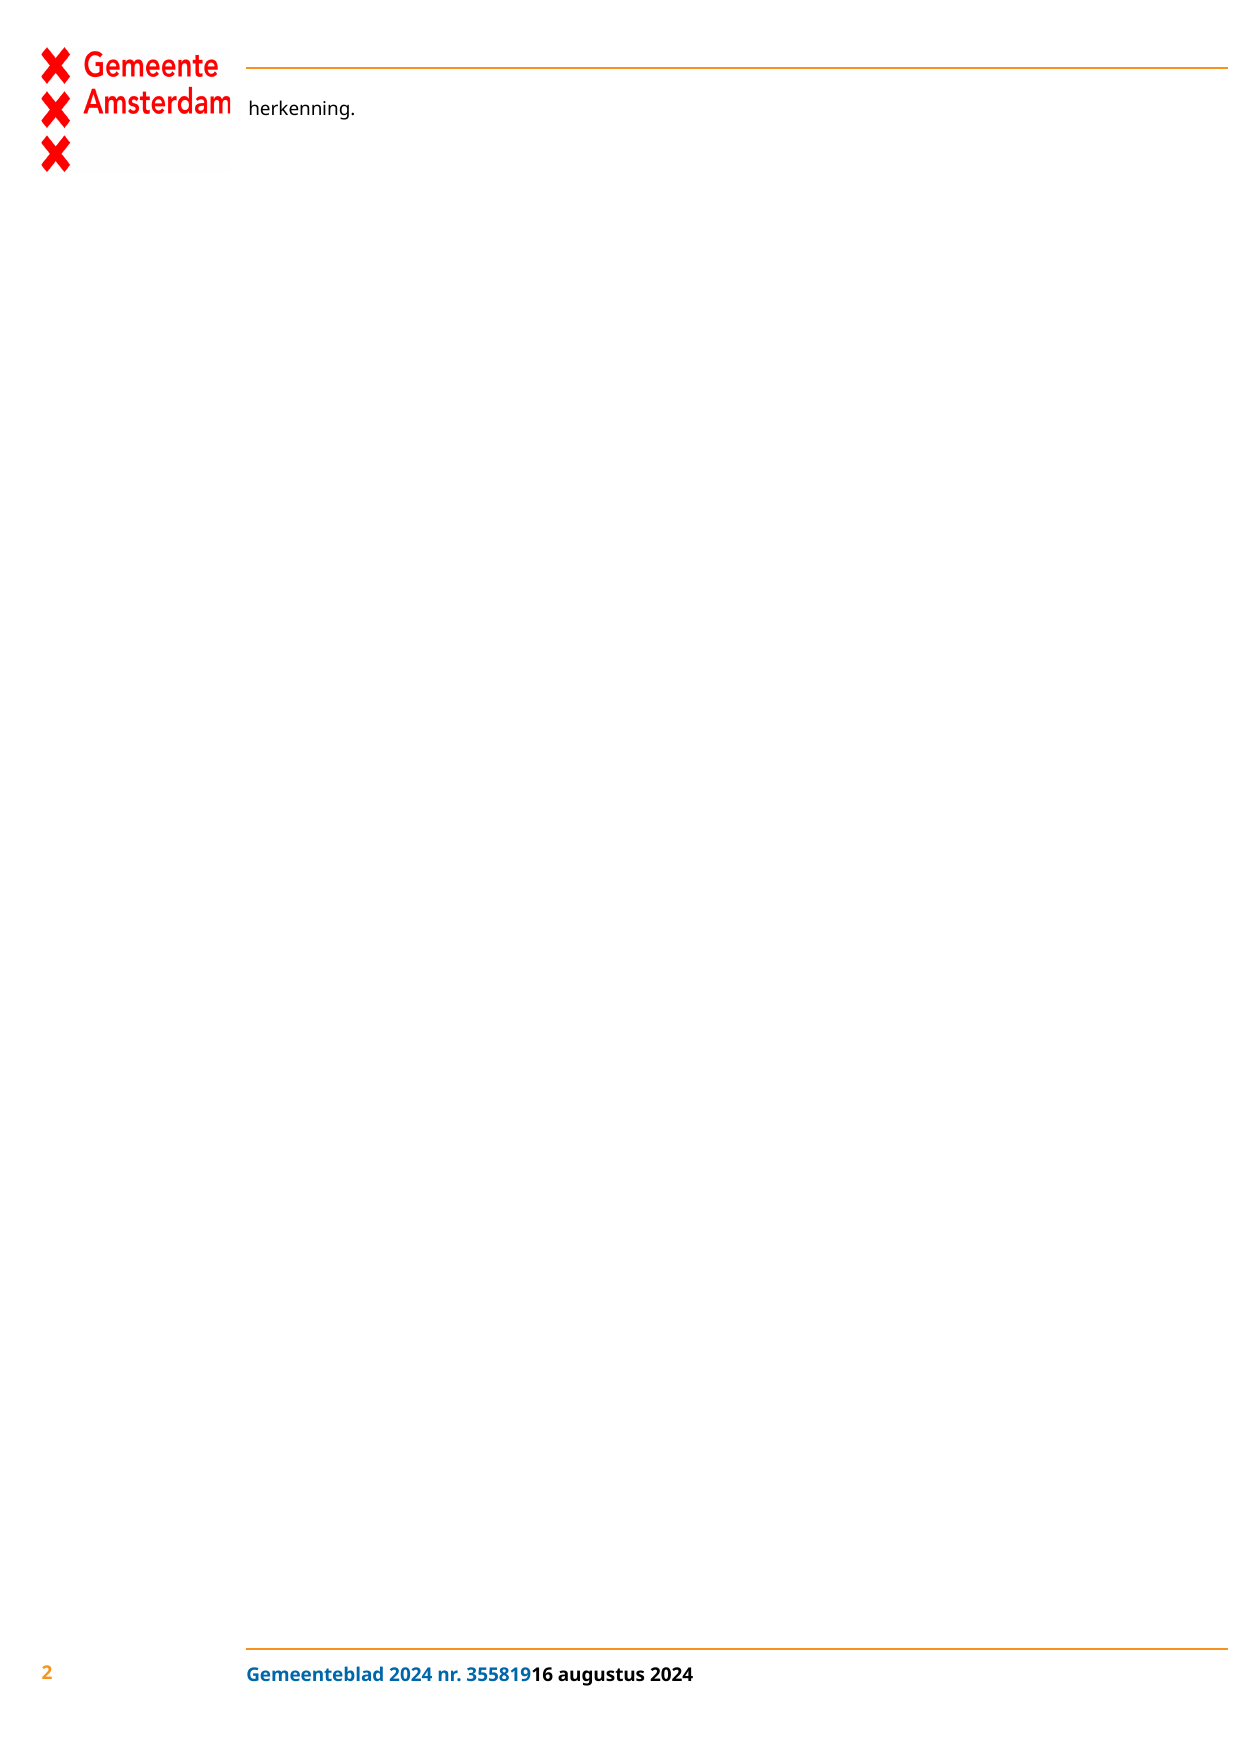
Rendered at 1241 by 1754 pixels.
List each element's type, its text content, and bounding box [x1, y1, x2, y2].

text herkenning. [248, 95, 1152, 121]
picture [41, 47, 231, 172]
